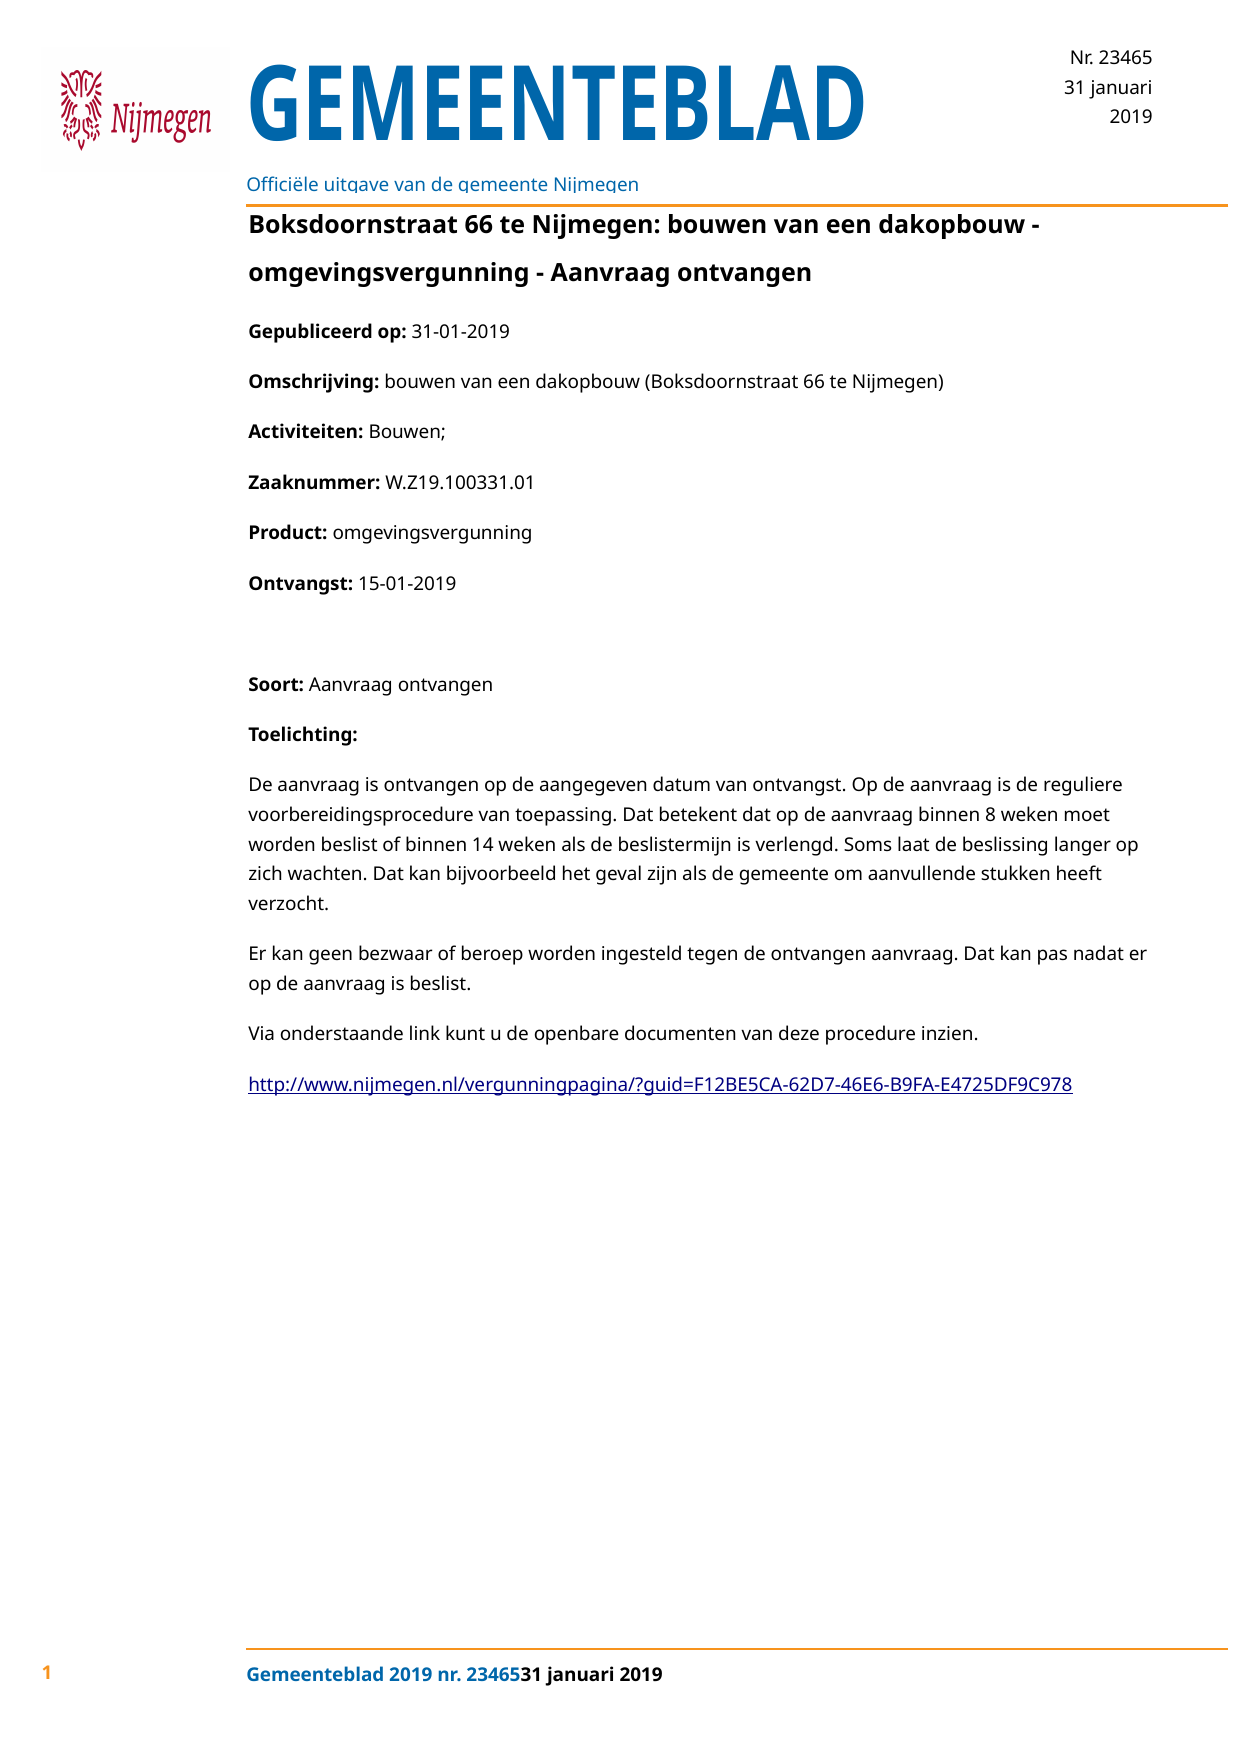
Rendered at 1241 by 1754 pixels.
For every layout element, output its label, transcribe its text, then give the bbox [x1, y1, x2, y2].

text Gepubliceerd op: 31-01-2019 [248, 318, 1152, 344]
text Zaaknummer: W.Z19.100331.01 [248, 469, 1152, 495]
text Activiteiten: Bouwen; [248, 419, 1152, 444]
text Ontvangst: 15-01-2019 [248, 570, 1152, 596]
text Boksdoornstraat 66 te Nijmegen: bouwen van een dakopbouw - omgevingsvergunning - Aanvraag ontvangen [248, 207, 1152, 288]
picture [41, 47, 231, 172]
text Product: omgevingsvergunning [248, 519, 1152, 545]
text Er kan geen bezwaar of beroep worden ingesteld tegen de ontvangen aanvraag. Dat kan pas nadat er op de aanvraag is beslist. [248, 940, 1152, 996]
text http://www.nijmegen.nl/vergunningpagina/?guid=F12BE5CA-62D7-46E6-B9FA-E4725DF9C978 [248, 1071, 1152, 1097]
text Omschrijving: bouwen van een dakopbouw (Boksdoornstraat 66 te Nijmegen) [248, 368, 1152, 394]
text Soort: Aanvraag ontvangen [248, 671, 1152, 697]
text Via onderstaande link kunt u de openbare documenten van deze procedure inzien. [248, 1020, 1152, 1046]
text Toelichting: [248, 721, 1152, 747]
text De aanvraag is ontvangen op de aangegeven datum van ontvangst. Op de aanvraag is de reguliere voorbereidingsprocedure van toepassing. Dat betekent dat op de aanvraag binnen 8 weken moet worden beslist of binnen 14 weken als de beslistermijn is verlengd. Soms laat de beslissing langer op zich wachten. Dat kan bijvoorbeeld het geval zijn als de gemeente om aanvullende stukken heeft verzocht. [248, 772, 1152, 916]
